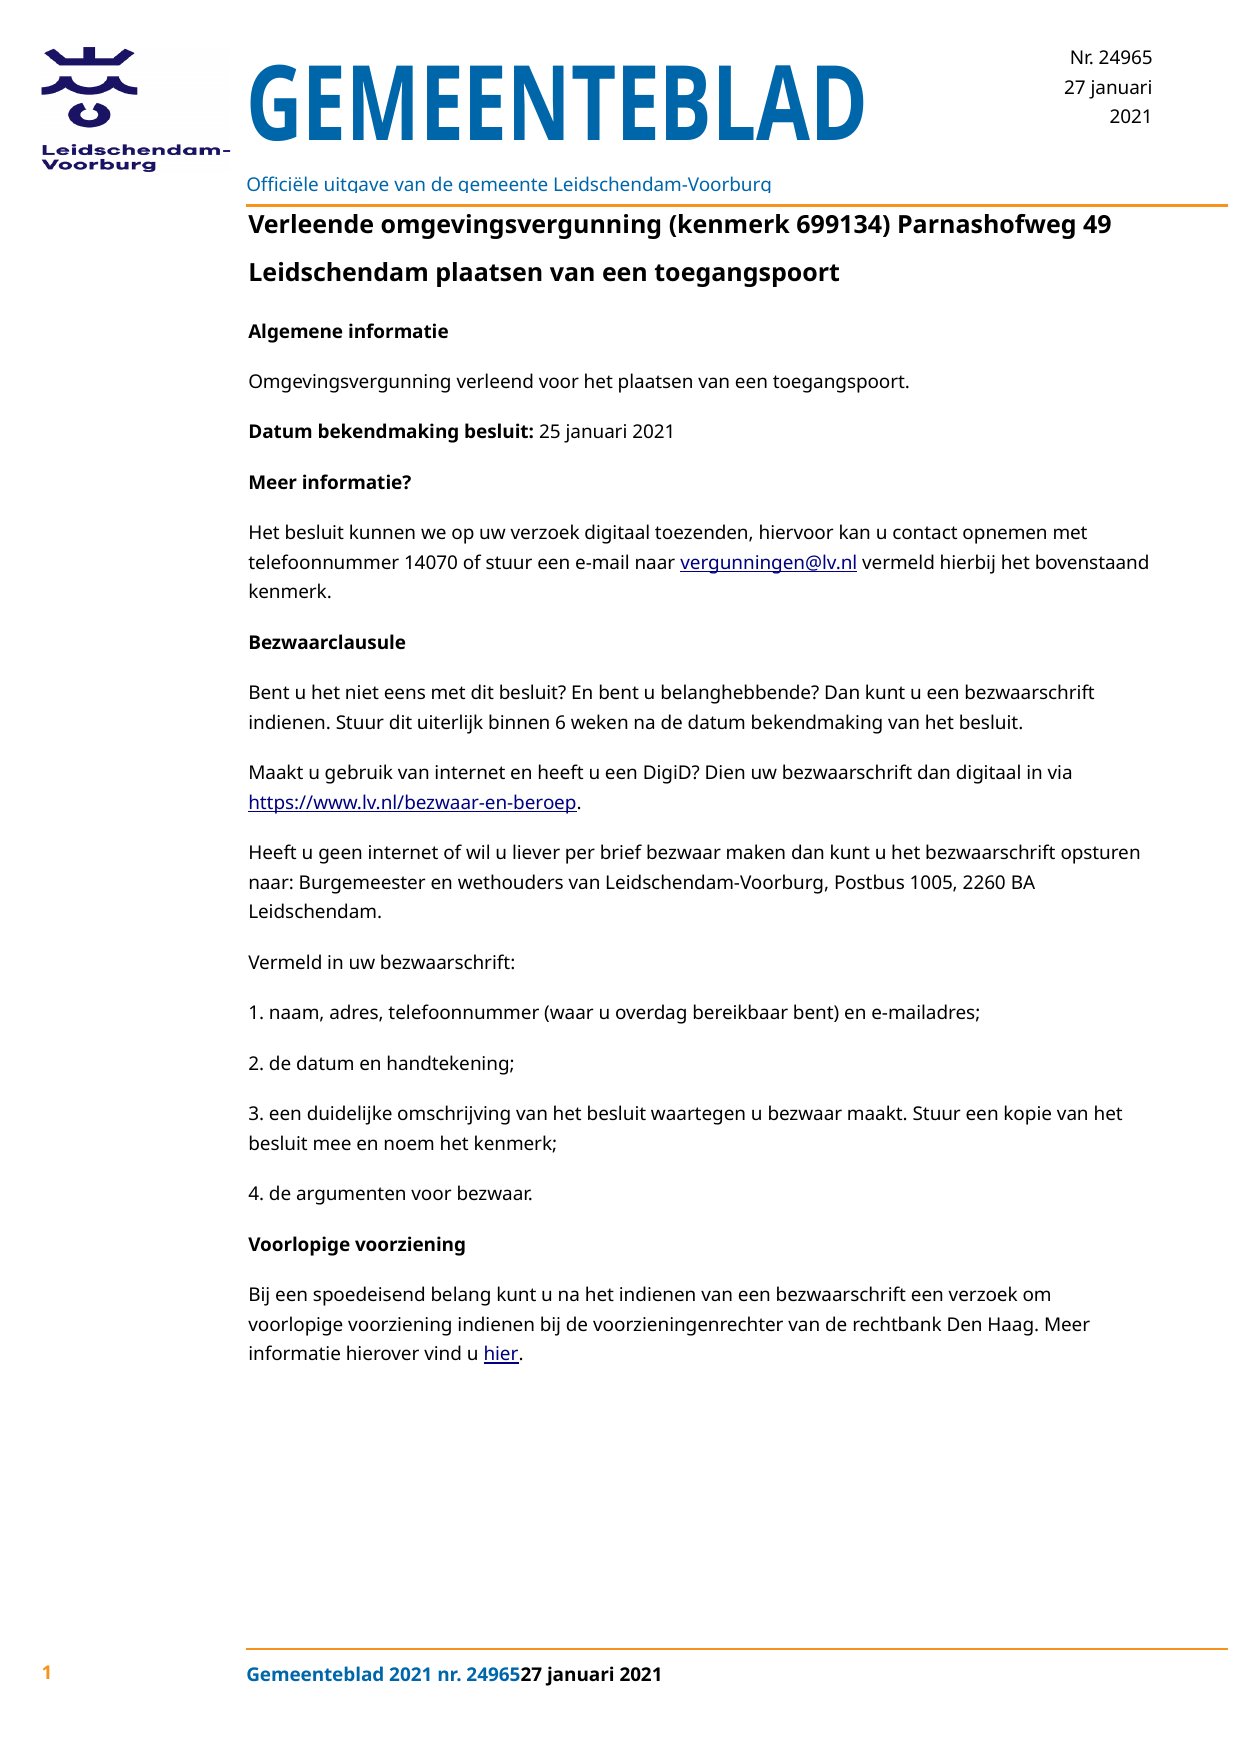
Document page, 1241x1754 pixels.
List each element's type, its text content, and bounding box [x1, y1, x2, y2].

text Bent u het niet eens met dit besluit? En bent u belanghebbende? Dan kunt u een bezwaarschrift indienen. Stuur dit uiterlijk binnen 6 weken na de datum bekendmaking van het besluit. [248, 679, 1152, 735]
text Heeft u geen internet of wil u liever per brief bezwaar maken dan kunt u het bezwaarschrift opsturen naar: Burgemeester en wethouders van Leidschendam-Voorburg, Postbus 1005, 2260 BA Leidschendam. [248, 839, 1152, 924]
text Het besluit kunnen we op uw verzoek digitaal toezenden, hiervoor kan u contact opnemen met telefoonnummer 14070 of stuur een e-mail naar vergunningen@lv.nl vermeld hierbij het bovenstaand kenmerk. [248, 519, 1152, 604]
text Verleende omgevingsvergunning (kenmerk 699134) Parnashofweg 49 Leidschendam plaatsen van een toegangspoort [248, 207, 1152, 288]
text 2. de datum en handtekening; [248, 1050, 1152, 1076]
text Bij een spoedeisend belang kunt u na het indienen van een bezwaarschrift een verzoek om voorlopige voorziening indienen bij de voorzieningenrechter van de rechtbank Den Haag. Meer informatie hierover vind u hier. [248, 1281, 1152, 1366]
text 1. naam, adres, telefoonnummer (waar u overdag bereikbaar bent) en e-mailadres; [248, 999, 1152, 1025]
text Bezwaarclausule [248, 629, 1152, 655]
text Omgevingsvergunning verleend voor het plaatsen van een toegangspoort. [248, 368, 1152, 394]
text 3. een duidelijke omschrijving van het besluit waartegen u bezwaar maakt. Stuur een kopie van het besluit mee en noem het kenmerk; [248, 1100, 1152, 1156]
text 4. de argumenten voor bezwaar. [248, 1180, 1152, 1206]
text Voorlopige voorziening [248, 1231, 1152, 1257]
picture [41, 47, 231, 172]
text Meer informatie? [248, 469, 1152, 495]
text Maakt u gebruik van internet en heeft u een DigiD? Dien uw bezwaarschrift dan digitaal in via https://www.lv.nl/bezwaar-en-beroep. [248, 759, 1152, 815]
text Vermeld in uw bezwaarschrift: [248, 949, 1152, 975]
text Datum bekendmaking besluit: 25 januari 2021 [248, 419, 1152, 444]
text Algemene informatie [248, 318, 1152, 344]
